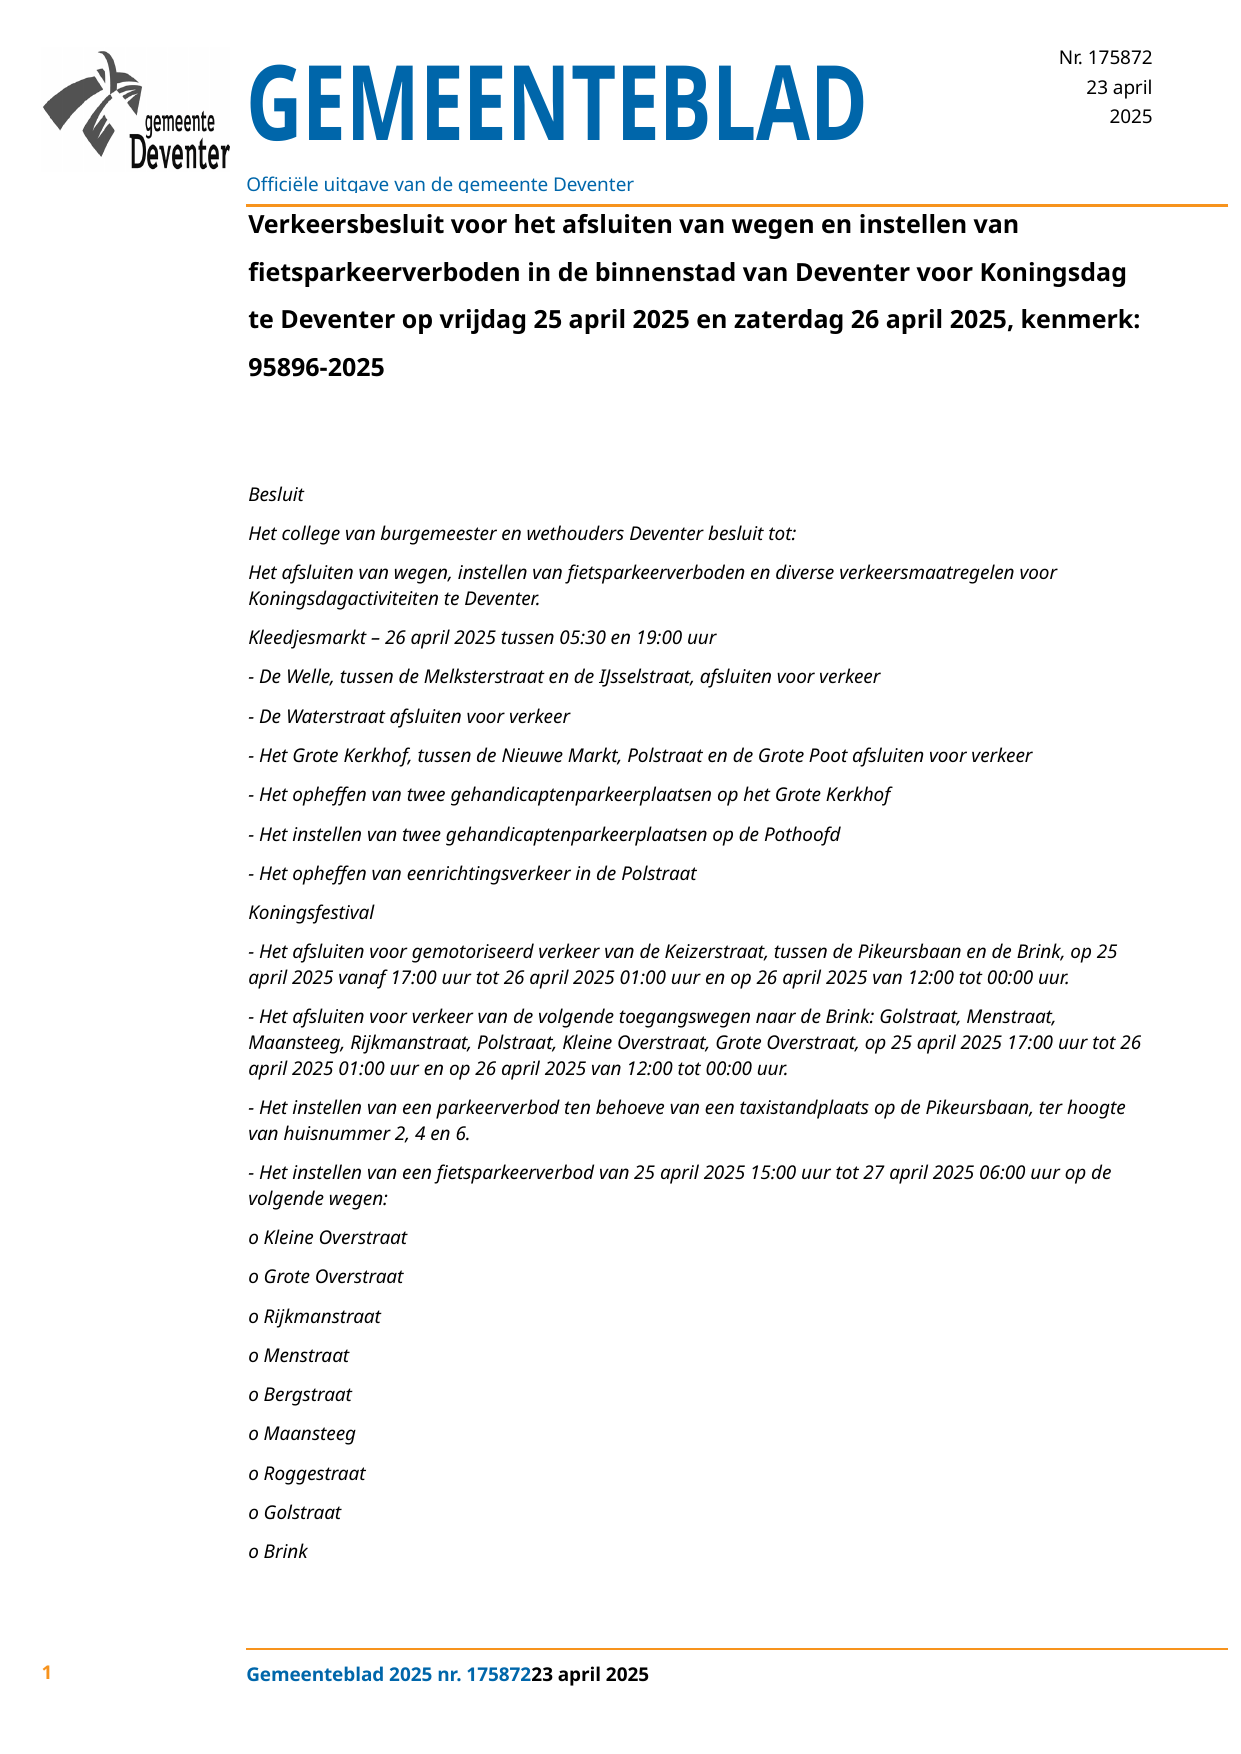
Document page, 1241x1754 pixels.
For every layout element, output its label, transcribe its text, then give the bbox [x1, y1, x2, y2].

text o Menstraat [248, 1342, 1152, 1368]
picture [41, 47, 231, 172]
text Verkeersbesluit voor het afsluiten van wegen en instellen van fietsparkeerverboden in de binnenstad van Deventer voor Koningsdag te Deventer op vrijdag 25 april 2025 en zaterdag 26 april 2025, kenmerk: 95896-2025 [248, 207, 1152, 384]
text o Golstraat [248, 1499, 1152, 1525]
text o Maansteeg [248, 1421, 1152, 1446]
text Koningsfestival [248, 899, 1152, 925]
text - Het opheffen van eenrichtingsverkeer in de Polstraat [248, 860, 1152, 886]
text - De Welle, tussen de Melksterstraat en de IJsselstraat, afsluiten voor verkeer [248, 664, 1152, 689]
text - Het instellen van een parkeerverbod ten behoeve van een taxistandplaats op de Pikeursbaan, ter hoogte van huisnummer 2, 4 en 6. [248, 1094, 1152, 1146]
text o Rijkmanstraat [248, 1303, 1152, 1328]
text Het college van burgemeester en wethouders Deventer besluit tot: [248, 520, 1152, 546]
text o Kleine Overstraat [248, 1224, 1152, 1250]
text o Grote Overstraat [248, 1263, 1152, 1289]
text Het afsluiten van wegen, instellen van fietsparkeerverboden en diverse verkeersmaatregelen voor Koningsdagactiviteiten te Deventer. [248, 559, 1152, 611]
text o Roggestraat [248, 1460, 1152, 1486]
text o Bergstraat [248, 1381, 1152, 1407]
text - Het opheffen van twee gehandicaptenparkeerplaatsen op het Grote Kerkhof [248, 781, 1152, 807]
text Besluit [248, 481, 1152, 507]
text - Het instellen van twee gehandicaptenparkeerplaatsen op de Pothoofd [248, 821, 1152, 846]
text - Het afsluiten voor verkeer van de volgende toegangswegen naar de Brink: Golstraat, Menstraat, Maansteeg, Rijkmanstraat, Polstraat, Kleine Overstraat, Grote Overstraat, op 25 april 2025 17:00 uur tot 26 april 2025 01:00 uur en op 26 april 2025 van 12:00 tot 00:00 uur. [248, 1003, 1152, 1081]
text Kleedjesmarkt – 26 april 2025 tussen 05:30 en 19:00 uur [248, 624, 1152, 650]
text - Het Grote Kerkhof, tussen de Nieuwe Markt, Polstraat en de Grote Poot afsluiten voor verkeer [248, 742, 1152, 768]
text - Het instellen van een fietsparkeerverbod van 25 april 2025 15:00 uur tot 27 april 2025 06:00 uur op de volgende wegen: [248, 1159, 1152, 1211]
text - Het afsluiten voor gemotoriseerd verkeer van de Keizerstraat, tussen de Pikeursbaan en de Brink, op 25 april 2025 vanaf 17:00 uur tot 26 april 2025 01:00 uur en op 26 april 2025 van 12:00 tot 00:00 uur. [248, 938, 1152, 990]
text - De Waterstraat afsluiten voor verkeer [248, 703, 1152, 729]
text o Brink [248, 1538, 1152, 1564]
